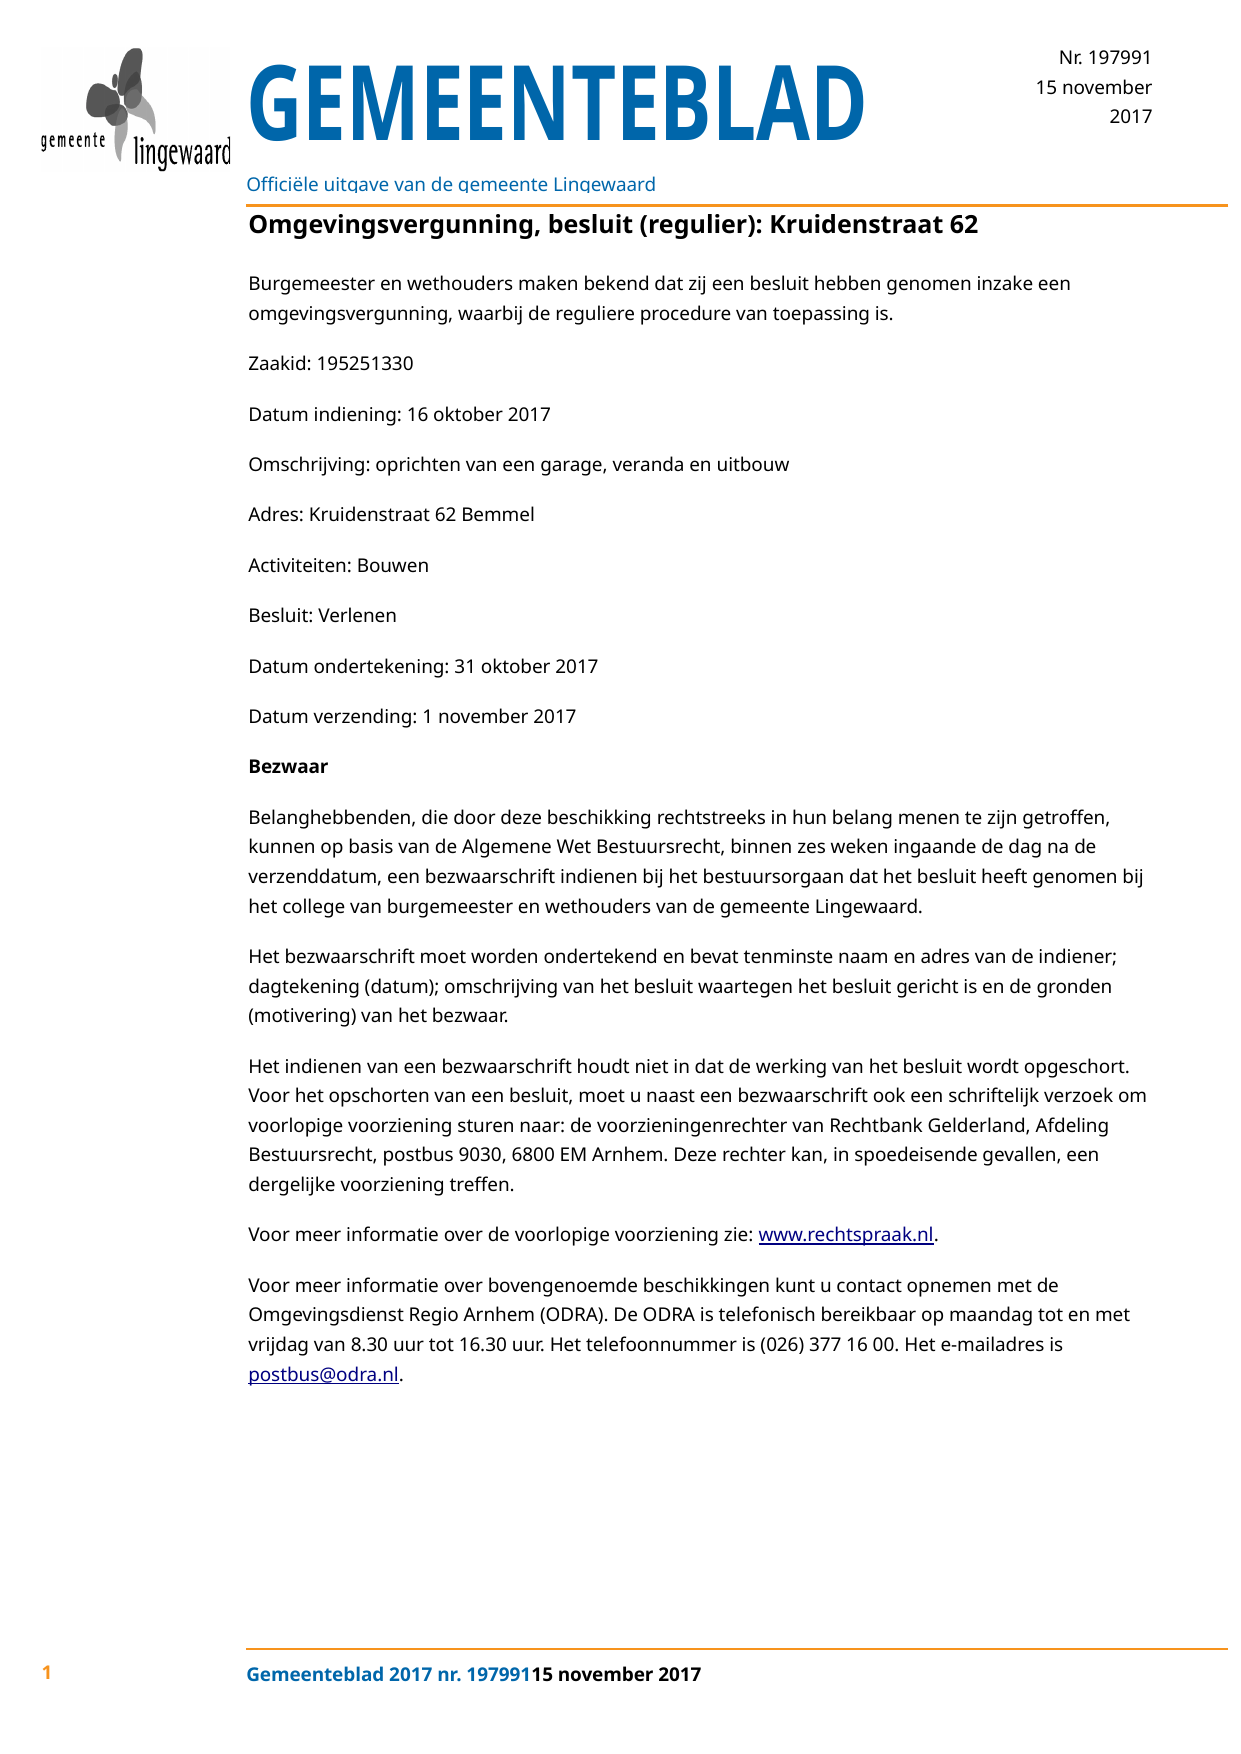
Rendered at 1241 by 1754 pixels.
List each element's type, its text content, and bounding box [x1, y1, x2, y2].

text Voor meer informatie over bovengenoemde beschikkingen kunt u contact opnemen met de Omgevingsdienst Regio Arnhem (ODRA). De ODRA is telefonisch bereikbaar op maandag tot en met vrijdag van 8.30 uur tot 16.30 uur. Het telefoonnummer is (026) 377 16 00. Het e-mailadres is postbus@odra.nl. [248, 1272, 1152, 1386]
text Omschrijving: oprichten van een garage, veranda en uitbouw [248, 451, 1152, 477]
picture [41, 47, 231, 172]
text Besluit: Verlenen [248, 602, 1152, 628]
text Het indienen van een bezwaarschrift houdt niet in dat de werking van het besluit wordt opgeschort. Voor het opschorten van een besluit, moet u naast een bezwaarschrift ook een schriftelijk verzoek om voorlopige voorziening sturen naar: de voorzieningenrechter van Rechtbank Gelderland, Afdeling Bestuursrecht, postbus 9030, 6800 EM Arnhem. Deze rechter kan, in spoedeisende gevallen, een dergelijke voorziening treffen. [248, 1053, 1152, 1197]
text Belanghebbenden, die door deze beschikking rechtstreeks in hun belang menen te zijn getroffen, kunnen op basis van de Algemene Wet Bestuursrecht, binnen zes weken ingaande de dag na de verzenddatum, een bezwaarschrift indienen bij het bestuursorgaan dat het besluit heeft genomen bij het college van burgemeester en wethouders van de gemeente Lingewaard. [248, 804, 1152, 918]
text Datum ondertekening: 31 oktober 2017 [248, 653, 1152, 678]
text Datum indiening: 16 oktober 2017 [248, 401, 1152, 426]
text Zaakid: 195251330 [248, 350, 1152, 376]
text Bezwaar [248, 754, 1152, 779]
text Datum verzending: 1 november 2017 [248, 703, 1152, 729]
text Voor meer informatie over de voorlopige voorziening zie: www.rechtspraak.nl. [248, 1222, 1152, 1247]
text Burgemeester en wethouders maken bekend dat zij een besluit hebben genomen inzake een omgevingsvergunning, waarbij de reguliere procedure van toepassing is. [248, 270, 1152, 326]
text Adres: Kruidenstraat 62 Bemmel [248, 502, 1152, 527]
text Omgevingsvergunning, besluit (regulier): Kruidenstraat 62 [248, 207, 1152, 241]
text Activiteiten: Bouwen [248, 552, 1152, 578]
text Het bezwaarschrift moet worden ondertekend en bevat tenminste naam en adres van de indiener; dagtekening (datum); omschrijving van het besluit waartegen het besluit gericht is en de gronden (motivering) van het bezwaar. [248, 943, 1152, 1028]
